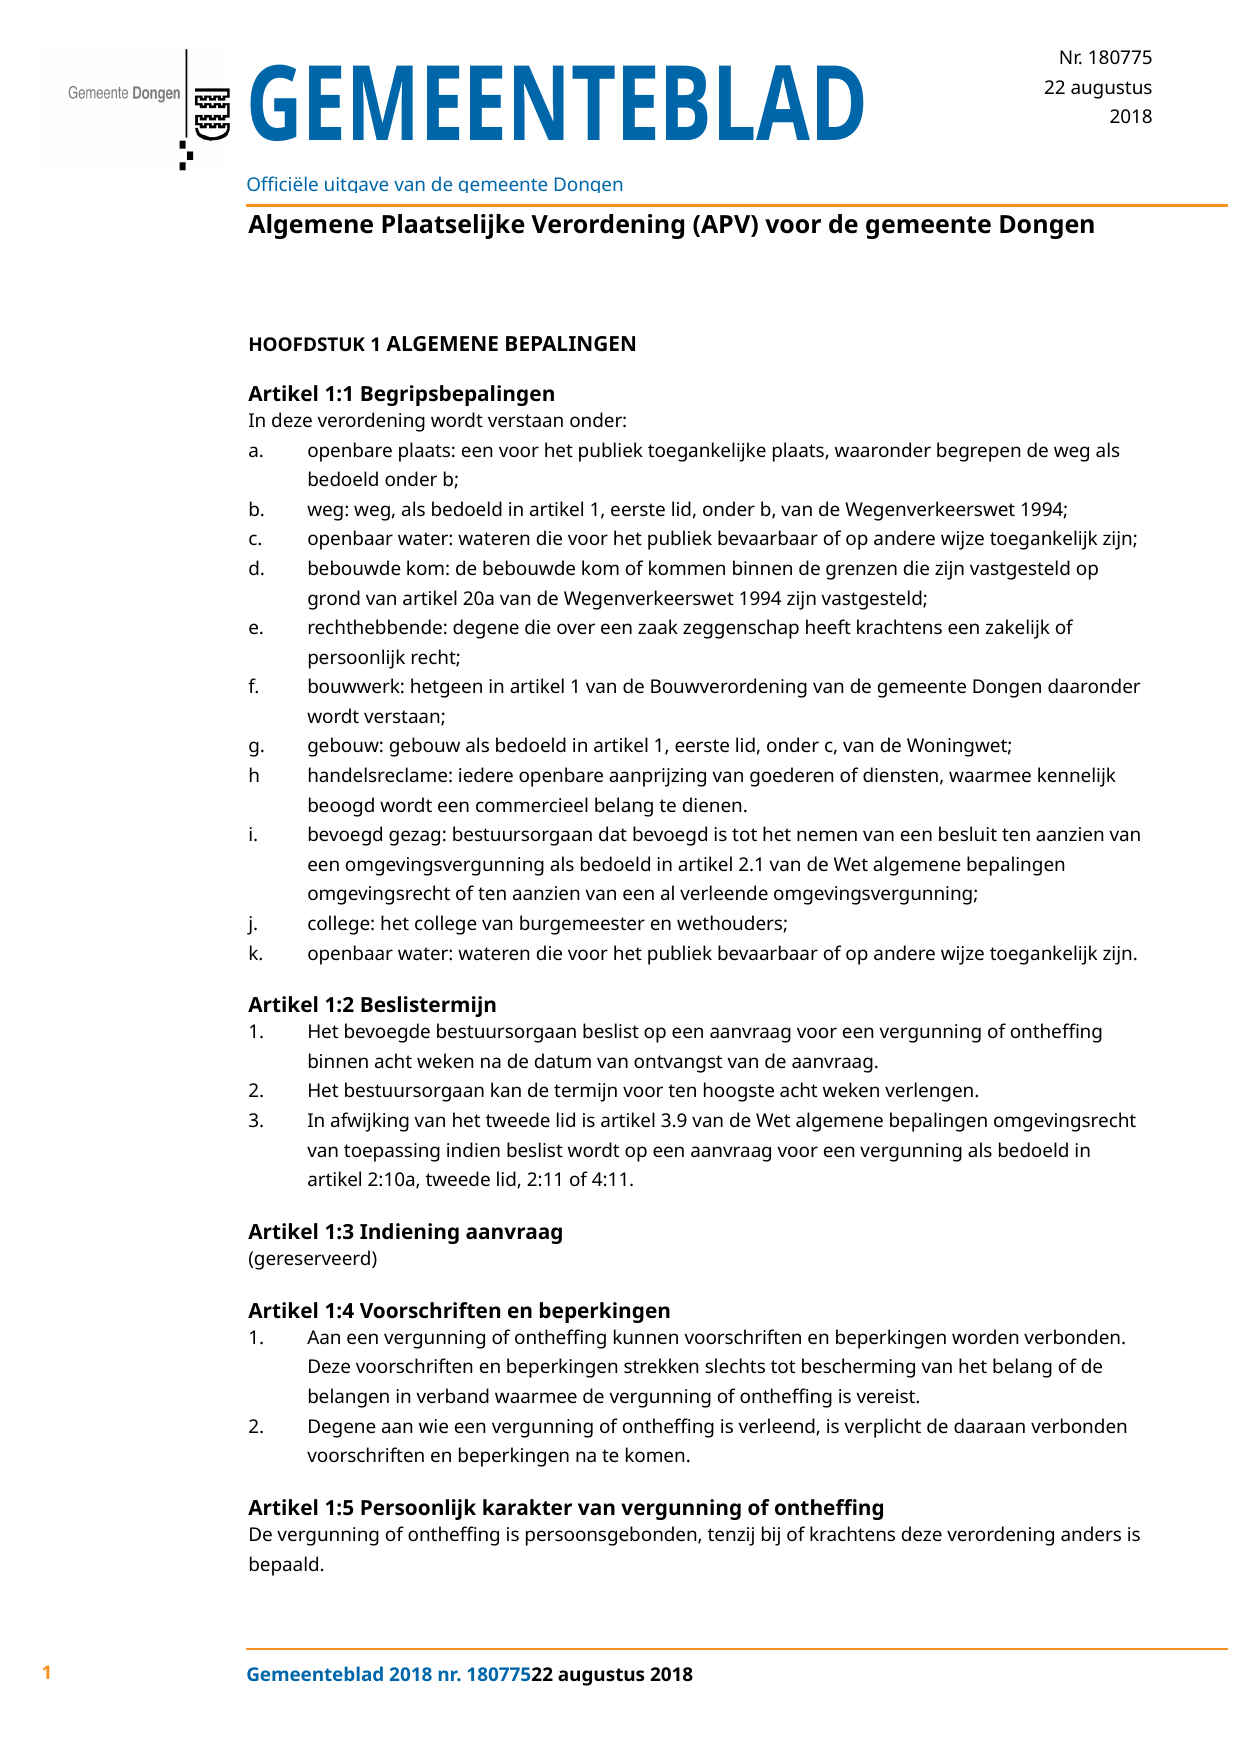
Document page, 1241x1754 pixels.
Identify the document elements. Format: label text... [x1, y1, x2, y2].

picture [41, 47, 231, 172]
text In deze verordening wordt verstaan onder: [248, 407, 1152, 433]
list weg: weg, als bedoeld in artikel 1, eerste lid, onder b, van de Wegenverkeerswet 1994; [248, 496, 1152, 522]
list college: het college van burgemeester en wethouders; [248, 910, 1152, 936]
list openbaar water: wateren die voor het publiek bevaarbaar of op andere wijze toegankelijk zijn. [248, 940, 1152, 965]
text (gereserveerd) [248, 1245, 1152, 1271]
list Het bestuursorgaan kan de termijn voor ten hoogste acht weken verlengen. [248, 1078, 1152, 1103]
list bebouwde kom: de bebouwde kom of kommen binnen de grenzen die zijn vastgesteld op grond van artikel 20a van de Wegenverkeerswet 1994 zijn vastgesteld; [248, 555, 1152, 610]
text Artikel 1:2 Beslistermijn [248, 990, 1152, 1018]
list In afwijking van het tweede lid is artikel 3.9 van de Wet algemene bepalingen omgevingsrecht van toepassing indien beslist wordt op een aanvraag voor een vergunning als bedoeld in artikel 2:10a, tweede lid, 2:11 of 4:11. [248, 1107, 1152, 1192]
text Artikel 1:4 Voorschriften en beperkingen [248, 1296, 1152, 1324]
list gebouw: gebouw als bedoeld in artikel 1, eerste lid, onder c, van de Woningwet; [248, 733, 1152, 758]
list bouwwerk: hetgeen in artikel 1 van de Bouwverordening van de gemeente Dongen daaronder wordt verstaan; [248, 673, 1152, 729]
list bevoegd gezag: bestuursorgaan dat bevoegd is tot het nemen van een besluit ten aanzien van een omgevingsvergunning als bedoeld in artikel 2.1 van de Wet algemene bepalingen omgevingsrecht of ten aanzien van een al verleende omgevingsvergunning; [248, 821, 1152, 906]
list rechthebbende: degene die over een zaak zeggenschap heeft krachtens een zakelijk of persoonlijk recht; [248, 614, 1152, 669]
text Artikel 1:1 Begripsbepalingen [248, 379, 1152, 407]
text Artikel 1:5 Persoonlijk karakter van vergunning of ontheffing [248, 1493, 1152, 1521]
list openbaar water: wateren die voor het publiek bevaarbaar of op andere wijze toegankelijk zijn; [248, 526, 1152, 551]
list Het bevoegde bestuursorgaan beslist op een aanvraag voor een vergunning of ontheffing binnen acht weken na de datum van ontvangst van de aanvraag. [248, 1018, 1152, 1074]
list Degene aan wie een vergunning of ontheffing is verleend, is verplicht de daaraan verbonden voorschriften en beperkingen na te komen. [248, 1413, 1152, 1468]
text Artikel 1:3 Indiening aanvraag [248, 1217, 1152, 1245]
list Aan een vergunning of ontheffing kunnen voorschriften en beperkingen worden verbonden. Deze voorschriften en beperkingen strekken slechts tot bescherming van het belang of de belangen in verband waarmee de vergunning of ontheffing is vereist. [248, 1324, 1152, 1409]
text HOOFDSTUK 1 ALGEMENE BEPALINGEN [248, 329, 1152, 358]
text Algemene Plaatselijke Verordening (APV) voor de gemeente Dongen [248, 207, 1152, 241]
list handelsreclame: iedere openbare aanprijzing van goederen of diensten, waarmee kennelijk beoogd wordt een commercieel belang te dienen. [248, 762, 1152, 817]
text De vergunning of ontheffing is persoonsgebonden, tenzij bij of krachtens deze verordening anders is bepaald. [248, 1521, 1152, 1577]
list openbare plaats: een voor het publiek toegankelijke plaats, waaronder begrepen de weg als bedoeld onder b; [248, 437, 1152, 492]
